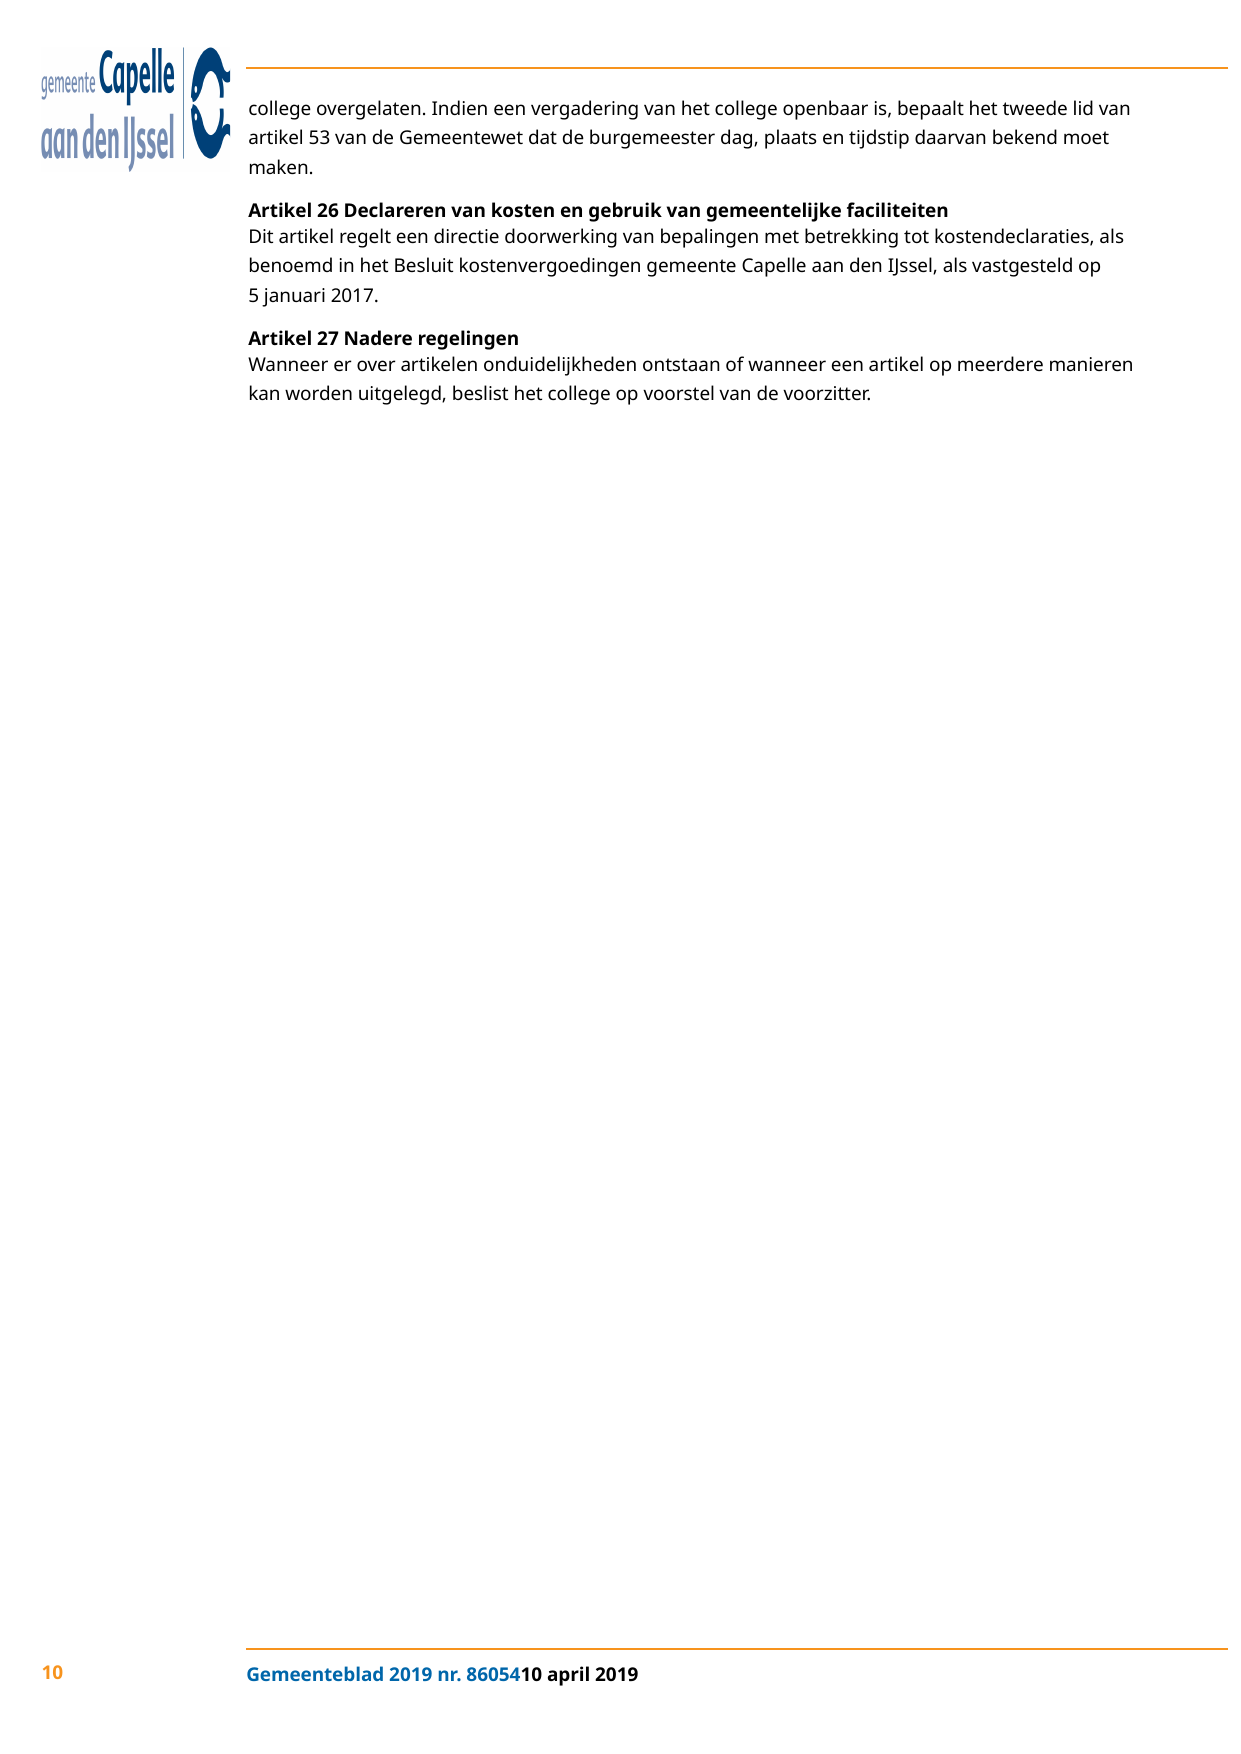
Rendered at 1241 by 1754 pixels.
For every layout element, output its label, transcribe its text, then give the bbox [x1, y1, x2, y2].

picture [41, 47, 231, 172]
text Wanneer er over artikelen onduidelijkheden ontstaan of wanneer een artikel op meerdere manieren kan worden uitgelegd, beslist het college op voorstel van de voorzitter. [248, 351, 1152, 406]
text Dit artikel regelt een directie doorwerking van bepalingen met betrekking tot kostendeclaraties, als benoemd in het Besluit kostenvergoedingen gemeente Capelle aan den IJssel, als vastgesteld op 5 januari 2017. [248, 223, 1152, 308]
text Artikel 26 Declareren van kosten en gebruik van gemeentelijke faciliteiten [248, 197, 1152, 223]
text Artikel 27 Nadere regelingen [248, 325, 1152, 351]
text college overgelaten. Indien een vergadering van het college openbaar is, bepaalt het tweede lid van artikel 53 van de Gemeentewet dat de burgemeester dag, plaats en tijdstip daarvan bekend moet maken. [248, 95, 1152, 180]
